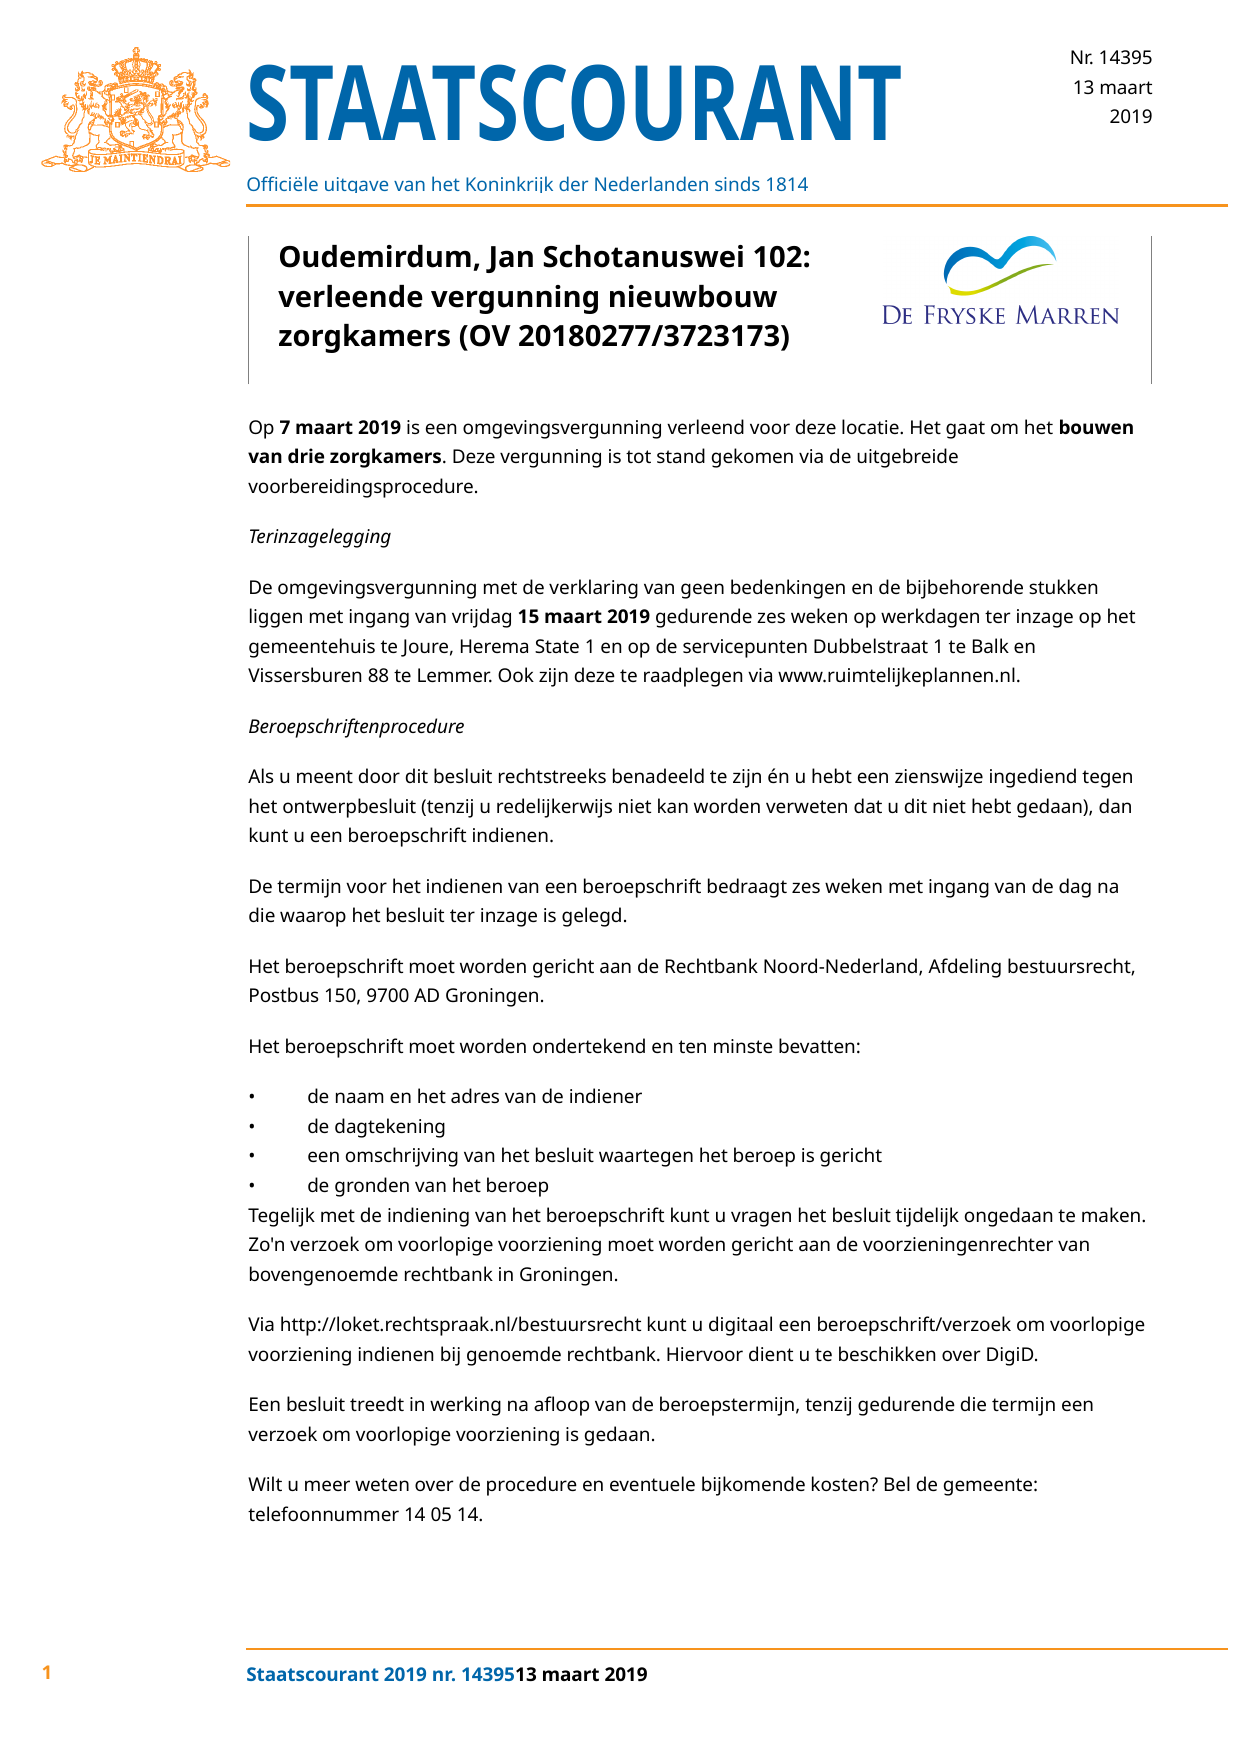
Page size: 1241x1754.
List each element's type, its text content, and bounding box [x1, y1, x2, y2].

text De termijn voor het indienen van een beroepschrift bedraagt zes weken met ingang van de dag na die waarop het besluit ter inzage is gelegd. [248, 873, 1152, 928]
list de gronden van het beroep [248, 1172, 1152, 1198]
table_header Oudemirdum, Jan Schotanuswei 102: verleende vergunning nieuwbouw zorgkamers (OV 20180277/3723173) [249, 236, 850, 384]
text Via http://loket.rechtspraak.nl/bestuursrecht kunt u digitaal een beroepschrift/verzoek om voorlopige voorziening indienen bij genoemde rechtbank. Hiervoor dient u te beschikken over DigiD. [248, 1311, 1152, 1367]
list een omschrijving van het besluit waartegen het beroep is gericht [248, 1143, 1152, 1168]
table_header [850, 236, 1151, 384]
text Het beroepschrift moet worden gericht aan de Rechtbank Noord-Nederland, Afdeling bestuursrecht, Postbus 150, 9700 AD Groningen. [248, 953, 1152, 1008]
text Terinzagelegging [248, 523, 1152, 549]
text Het beroepschrift moet worden ondertekend en ten minste bevatten: [248, 1033, 1152, 1059]
list de dagtekening [248, 1113, 1152, 1139]
picture [41, 47, 231, 172]
text Wilt u meer weten over de procedure en eventuele bijkomende kosten? Bel de gemeente: telefoonnummer 14 05 14. [248, 1471, 1152, 1527]
text Als u meent door dit besluit rechtstreeks benadeeld te zijn én u hebt een zienswijze ingediend tegen het ontwerpbesluit (tenzij u redelijkerwijs niet kan worden verweten dat u dit niet hebt gedaan), dan kunt u een beroepschrift indienen. [248, 763, 1152, 848]
text Op 7 maart 2019 is een omgevingsvergunning verleend voor deze locatie. Het gaat om het bouwen van drie zorgkamers. Deze vergunning is tot stand gekomen via de uitgebreide voorbereidingsprocedure. [248, 414, 1152, 499]
text De omgevingsvergunning met de verklaring van geen bedenkingen en de bijbehorende stukken liggen met ingang van vrijdag 15 maart 2019 gedurende zes weken op werkdagen ter inzage op het gemeentehuis te Joure, Herema State 1 en op de servicepunten Dubbelstraat 1 te Balk en Vissersburen 88 te Lemmer. Ook zijn deze te raadplegen via www.ruimtelijkeplannen.nl. [248, 574, 1152, 688]
list de naam en het adres van de indiener [248, 1083, 1152, 1109]
text Tegelijk met de indiening van het beroepschrift kunt u vragen het besluit tijdelijk ongedaan te maken. Zo'n verzoek om voorlopige voorziening moet worden gericht aan de voorzieningenrechter van bovengenoemde rechtbank in Groningen. [248, 1202, 1152, 1287]
picture [882, 236, 1119, 324]
text Een besluit treedt in werking na afloop van de beroepstermijn, tenzij gedurende die termijn een verzoek om voorlopige voorziening is gedaan. [248, 1391, 1152, 1447]
text Beroepschriftenprocedure [248, 713, 1152, 739]
